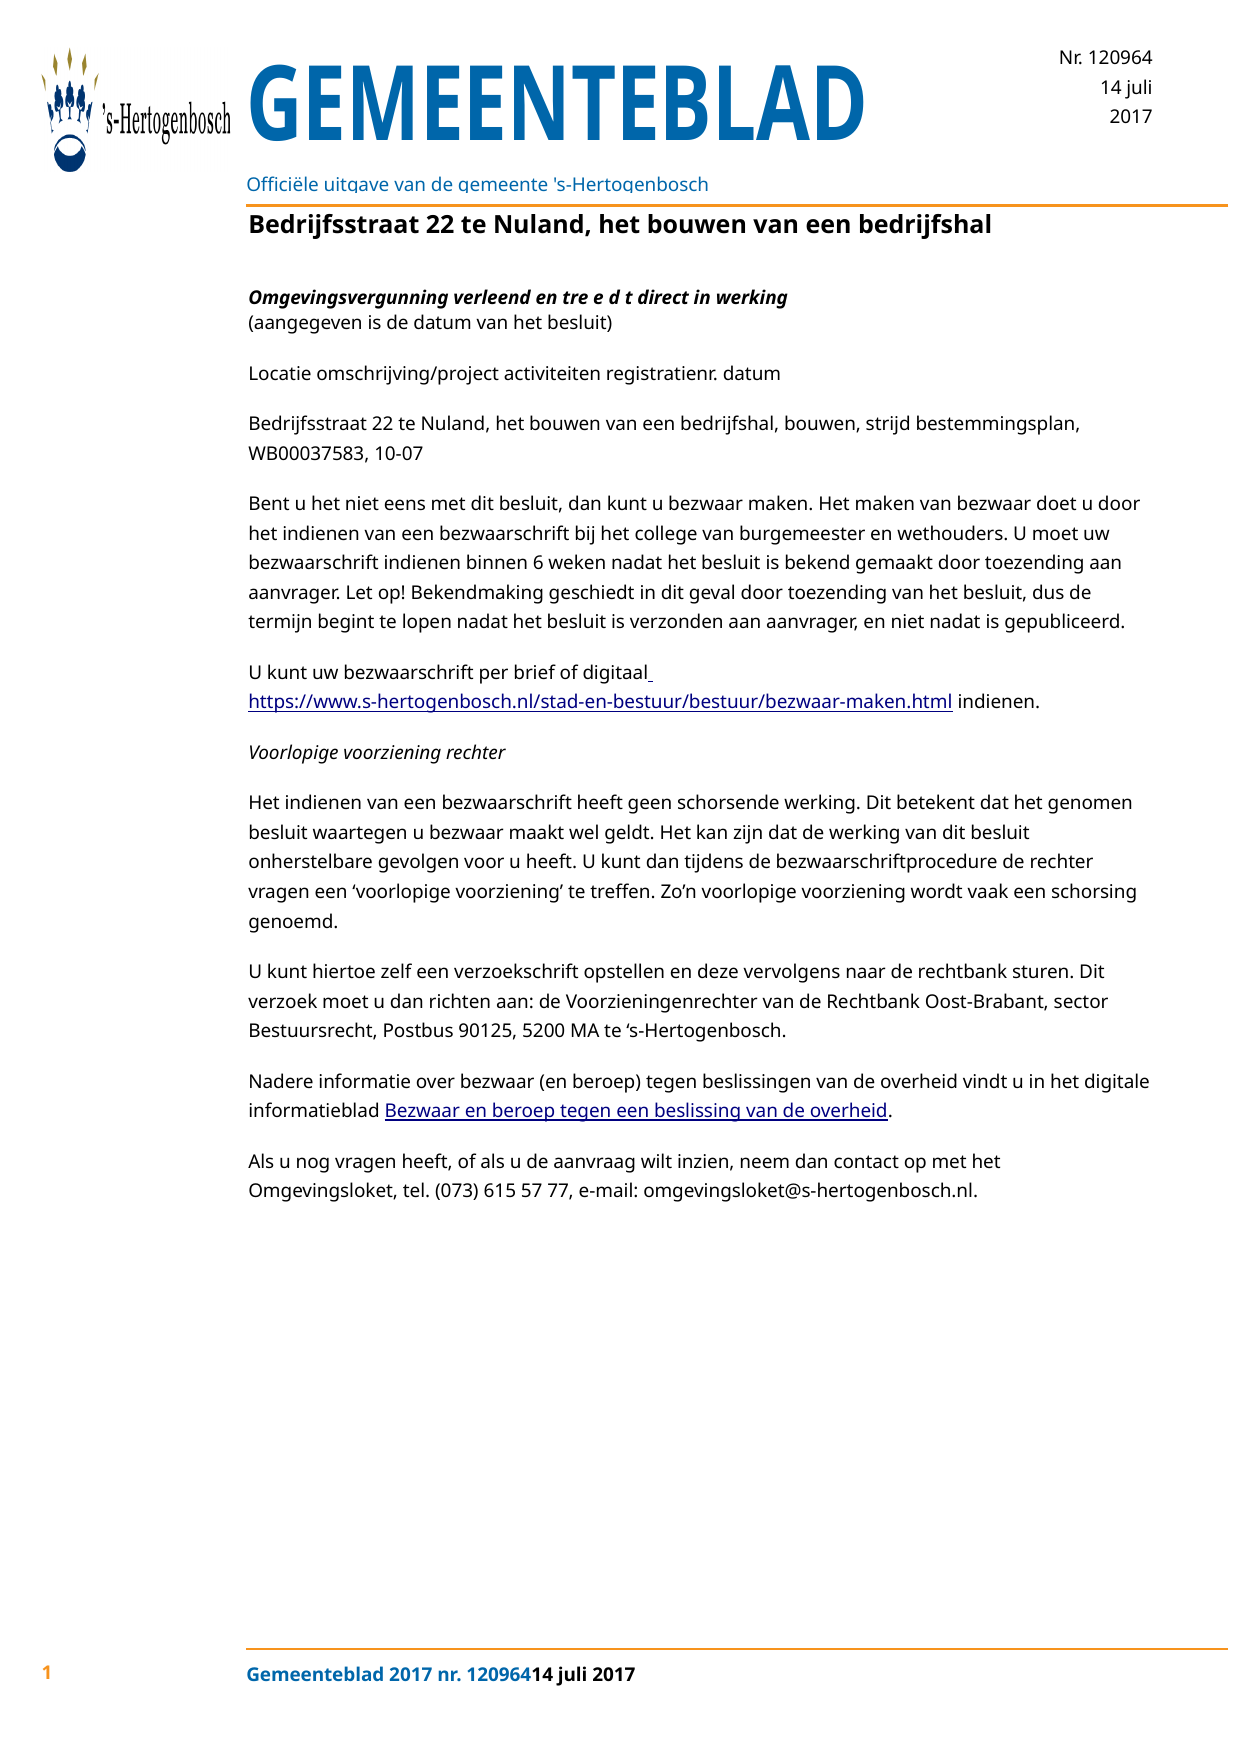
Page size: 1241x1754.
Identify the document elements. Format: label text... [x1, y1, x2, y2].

text Als u nog vragen heeft, of als u de aanvraag wilt inzien, neem dan contact op met het Omgevingsloket, tel. (073) 615 57 77, e-mail: omgevingsloket@s-hertogenbosch.nl. [248, 1148, 1152, 1203]
text Bedrijfsstraat 22 te Nuland, het bouwen van een bedrijfshal, bouwen, strijd bestemmingsplan, WB00037583, 10-07 [248, 410, 1152, 466]
text (aangegeven is de datum van het besluit) [248, 309, 1152, 335]
text Locatie omschrijving/project activiteiten registratienr. datum [248, 360, 1152, 386]
text Nadere informatie over bezwaar (en beroep) tegen beslissingen van de overheid vindt u in het digitale informatieblad Bezwaar en beroep tegen een beslissing van de overheid. [248, 1068, 1152, 1123]
picture [41, 47, 231, 172]
text Voorlopige voorziening rechter [248, 739, 1152, 765]
text Het indienen van een bezwaarschrift heeft geen schorsende werking. Dit betekent dat het genomen besluit waartegen u bezwaar maakt wel geldt. Het kan zijn dat de werking van dit besluit onherstelbare gevolgen voor u heeft. U kunt dan tijdens de bezwaarschriftprocedure de rechter vragen een ‘voorlopige voorziening’ te treffen. Zo’n voorlopige voorziening wordt vaak een schorsing genoemd. [248, 789, 1152, 934]
text U kunt hiertoe zelf een verzoekschrift opstellen en deze vervolgens naar de rechtbank sturen. Dit verzoek moet u dan richten aan: de Voorzieningenrechter van de Rechtbank Oost-Brabant, sector Bestuursrecht, Postbus 90125, 5200 MA te ‘s-Hertogenbosch. [248, 958, 1152, 1043]
text Bedrijfsstraat 22 te Nuland, het bouwen van een bedrijfshal [248, 207, 1152, 241]
text Omgevingsvergunning verleend en tre e d t direct in werking [248, 284, 1152, 309]
text Bent u het niet eens met dit besluit, dan kunt u bezwaar maken. Het maken van bezwaar doet u door het indienen van een bezwaarschrift bij het college van burgemeester en wethouders. U moet uw bezwaarschrift indienen binnen 6 weken nadat het besluit is bekend gemaakt door toezending aan aanvrager. Let op! Bekendmaking geschiedt in dit geval door toezending van het besluit, dus de termijn begint te lopen nadat het besluit is verzonden aan aanvrager, en niet nadat is gepubliceerd. [248, 490, 1152, 634]
text U kunt uw bezwaarschrift per brief of digitaal https://www.s-hertogenbosch.nl/stad-en-bestuur/bestuur/bezwaar-maken.html indienen. [248, 659, 1152, 714]
